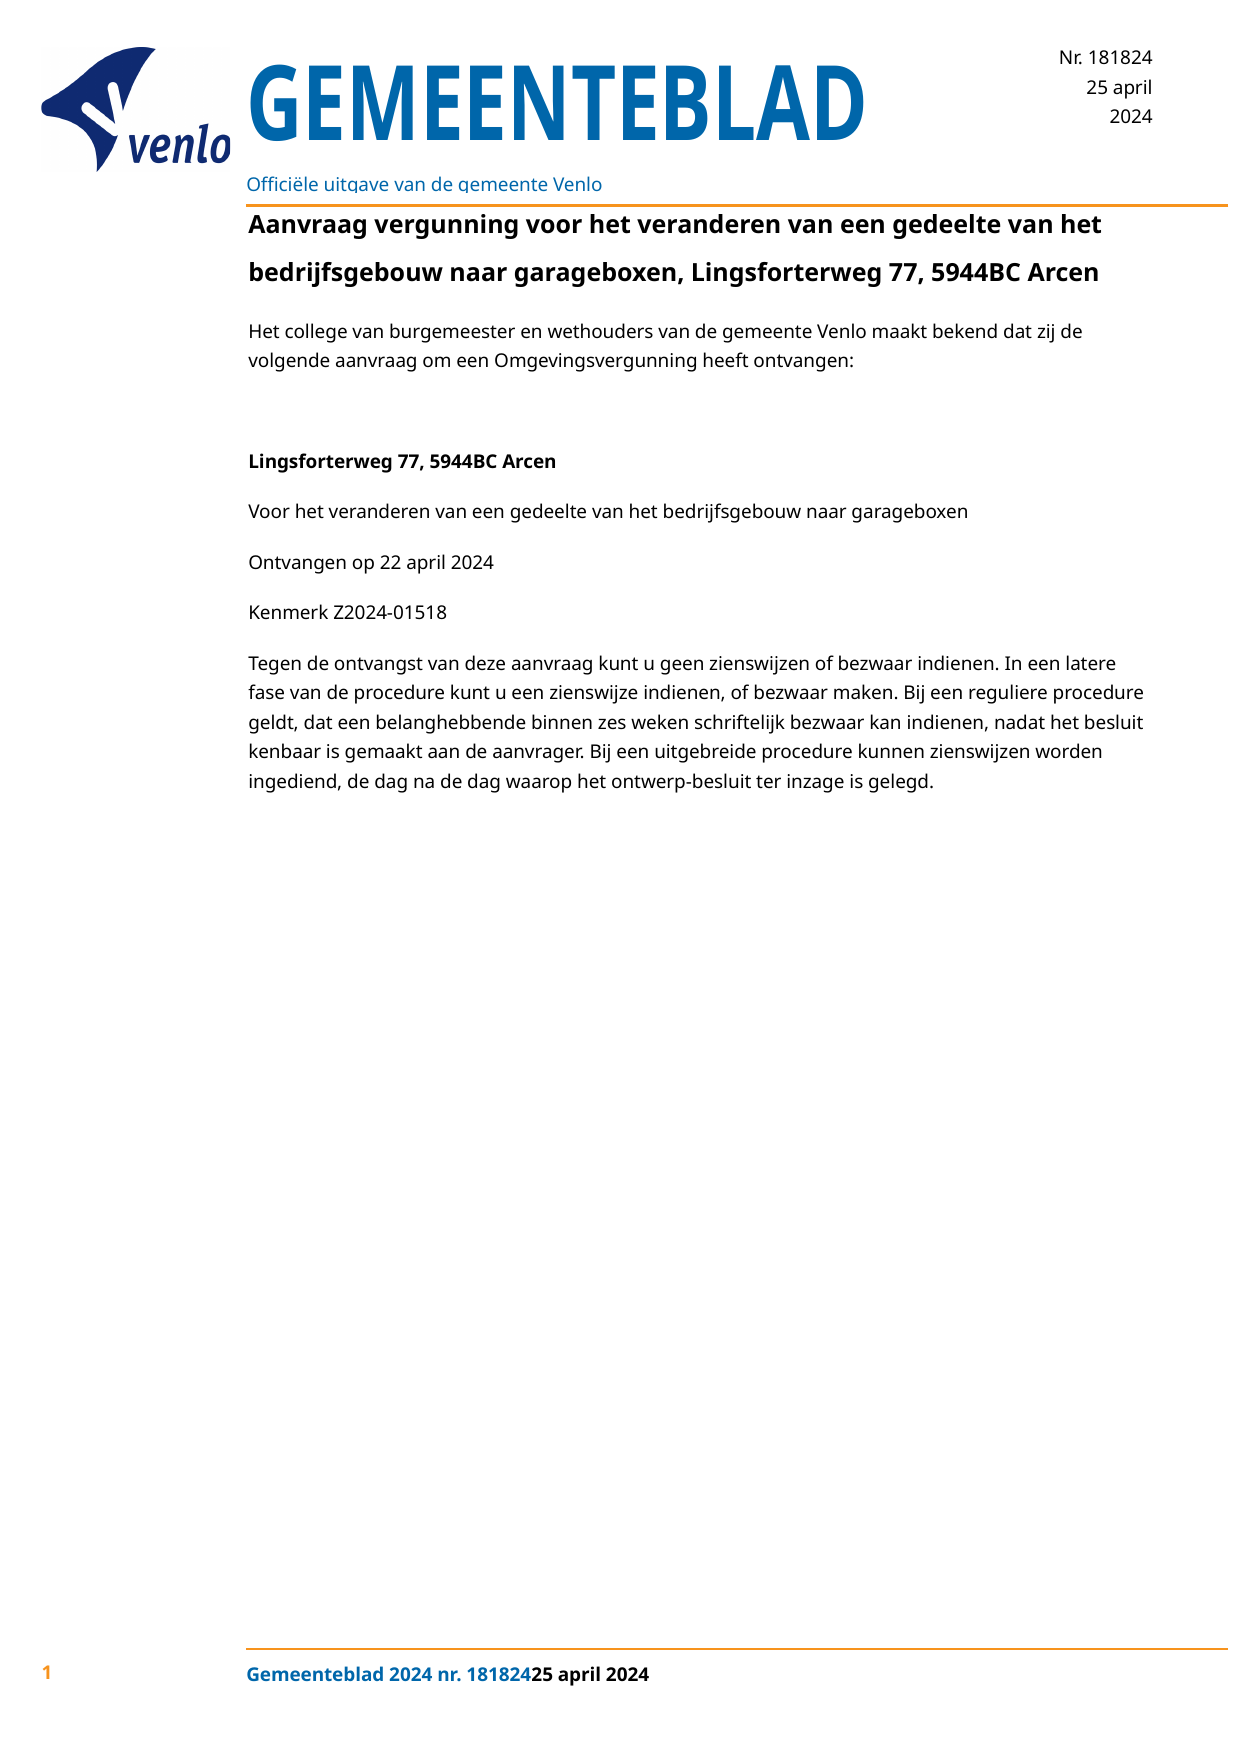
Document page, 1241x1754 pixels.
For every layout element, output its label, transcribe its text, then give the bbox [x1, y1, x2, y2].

text Ontvangen op 22 april 2024 [248, 549, 1152, 575]
text Voor het veranderen van een gedeelte van het bedrijfsgebouw naar garageboxen [248, 499, 1152, 524]
text Tegen de ontvangst van deze aanvraag kunt u geen zienswijzen of bezwaar indienen. In een latere fase van de procedure kunt u een zienswijze indienen, of bezwaar maken. Bij een reguliere procedure geldt, dat een belanghebbende binnen zes weken schriftelijk bezwaar kan indienen, nadat het besluit kenbaar is gemaakt aan de aanvrager. Bij een uitgebreide procedure kunnen zienswijzen worden ingediend, de dag na de dag waarop het ontwerp-besluit ter inzage is gelegd. [248, 650, 1152, 794]
text Kenmerk Z2024-01518 [248, 599, 1152, 625]
text Het college van burgemeester en wethouders van de gemeente Venlo maakt bekend dat zij de volgende aanvraag om een Omgevingsvergunning heeft ontvangen: [248, 318, 1152, 373]
picture [41, 47, 231, 172]
text Lingsforterweg 77, 5944BC Arcen [248, 448, 1152, 474]
text Aanvraag vergunning voor het veranderen van een gedeelte van het bedrijfsgebouw naar garageboxen, Lingsforterweg 77, 5944BC Arcen [248, 207, 1152, 288]
